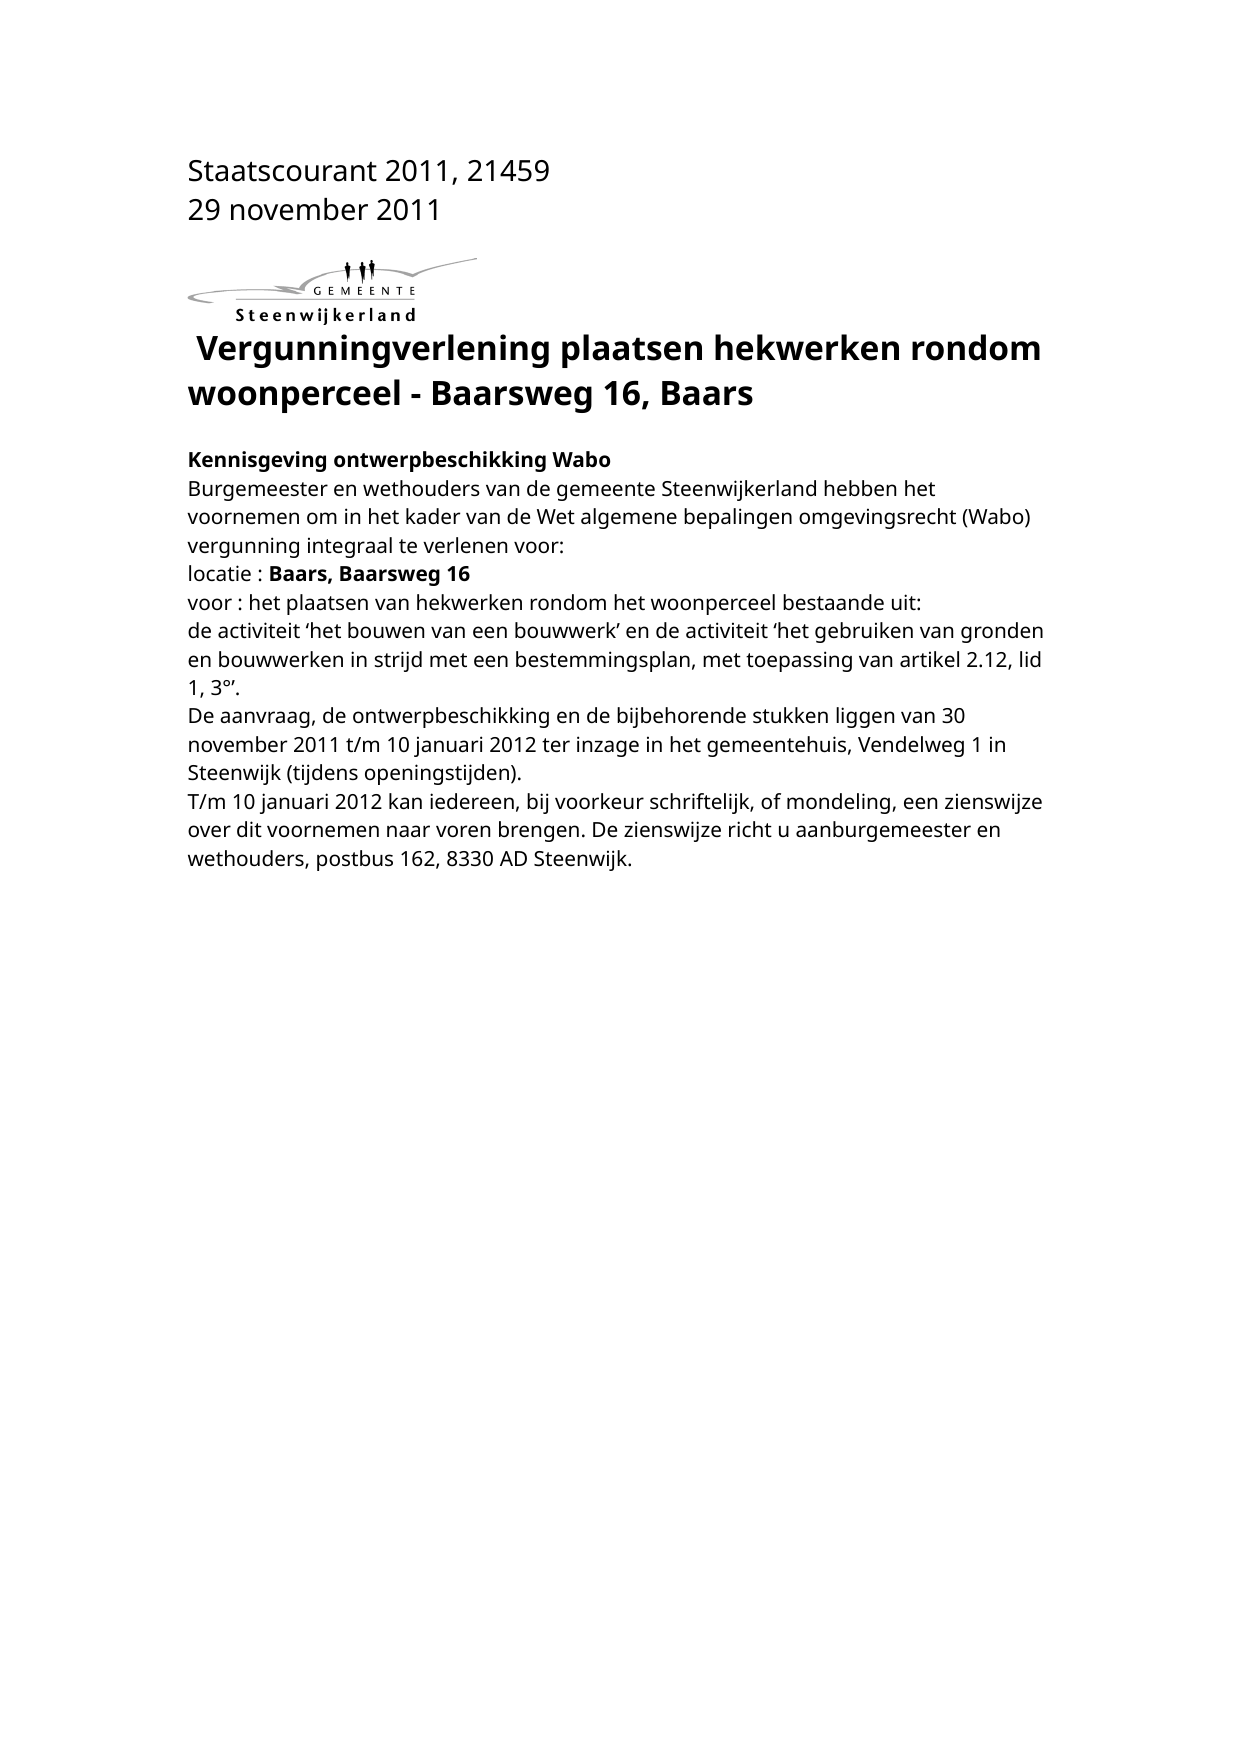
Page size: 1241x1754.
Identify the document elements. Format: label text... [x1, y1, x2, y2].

text De aanvraag, de ontwerpbeschikking en de bijbehorende stukken liggen van 30 november 2011 t/m 10 januari 2012 ter inzage in het gemeentehuis, Vendelweg 1 in Steenwijk (tijdens openingstijden). [187, 702, 1053, 787]
text T/m 10 januari 2012 kan iedereen, bij voorkeur schriftelijk, of mondeling, een zienswijze over dit voornemen naar voren brengen. De zienswijze richt u aanburgemeester en wethouders, postbus 162, 8330 AD Steenwijk. [187, 787, 1053, 872]
text Staatscourant 2011, 21459 [187, 150, 1053, 190]
picture [187, 258, 477, 325]
text Burgemeester en wethouders van de gemeente Steenwijkerland hebben het voornemen om in het kader van de Wet algemene bepalingen omgevingsrecht (Wabo) vergunning integraal te verlenen voor: [187, 474, 1053, 559]
text voor : het plaatsen van hekwerken rondom het woonperceel bestaande uit: [187, 588, 1053, 616]
text de activiteit ‘het bouwen van een bouwwerk’ en de activiteit ‘het gebruiken van gronden en bouwwerken in strijd met een bestemmingsplan, met toepassing van artikel 2.12, lid 1, 3°’. [187, 616, 1053, 702]
subtitle Vergunningverlening plaatsen hekwerken rondom woonperceel - Baarsweg 16, Baars [187, 271, 1053, 416]
text locatie : Baars, Baarsweg 16 [187, 559, 1053, 588]
text 29 november 2011 [187, 190, 1053, 229]
text Kennisgeving ontwerpbeschikking Wabo [187, 446, 1053, 474]
